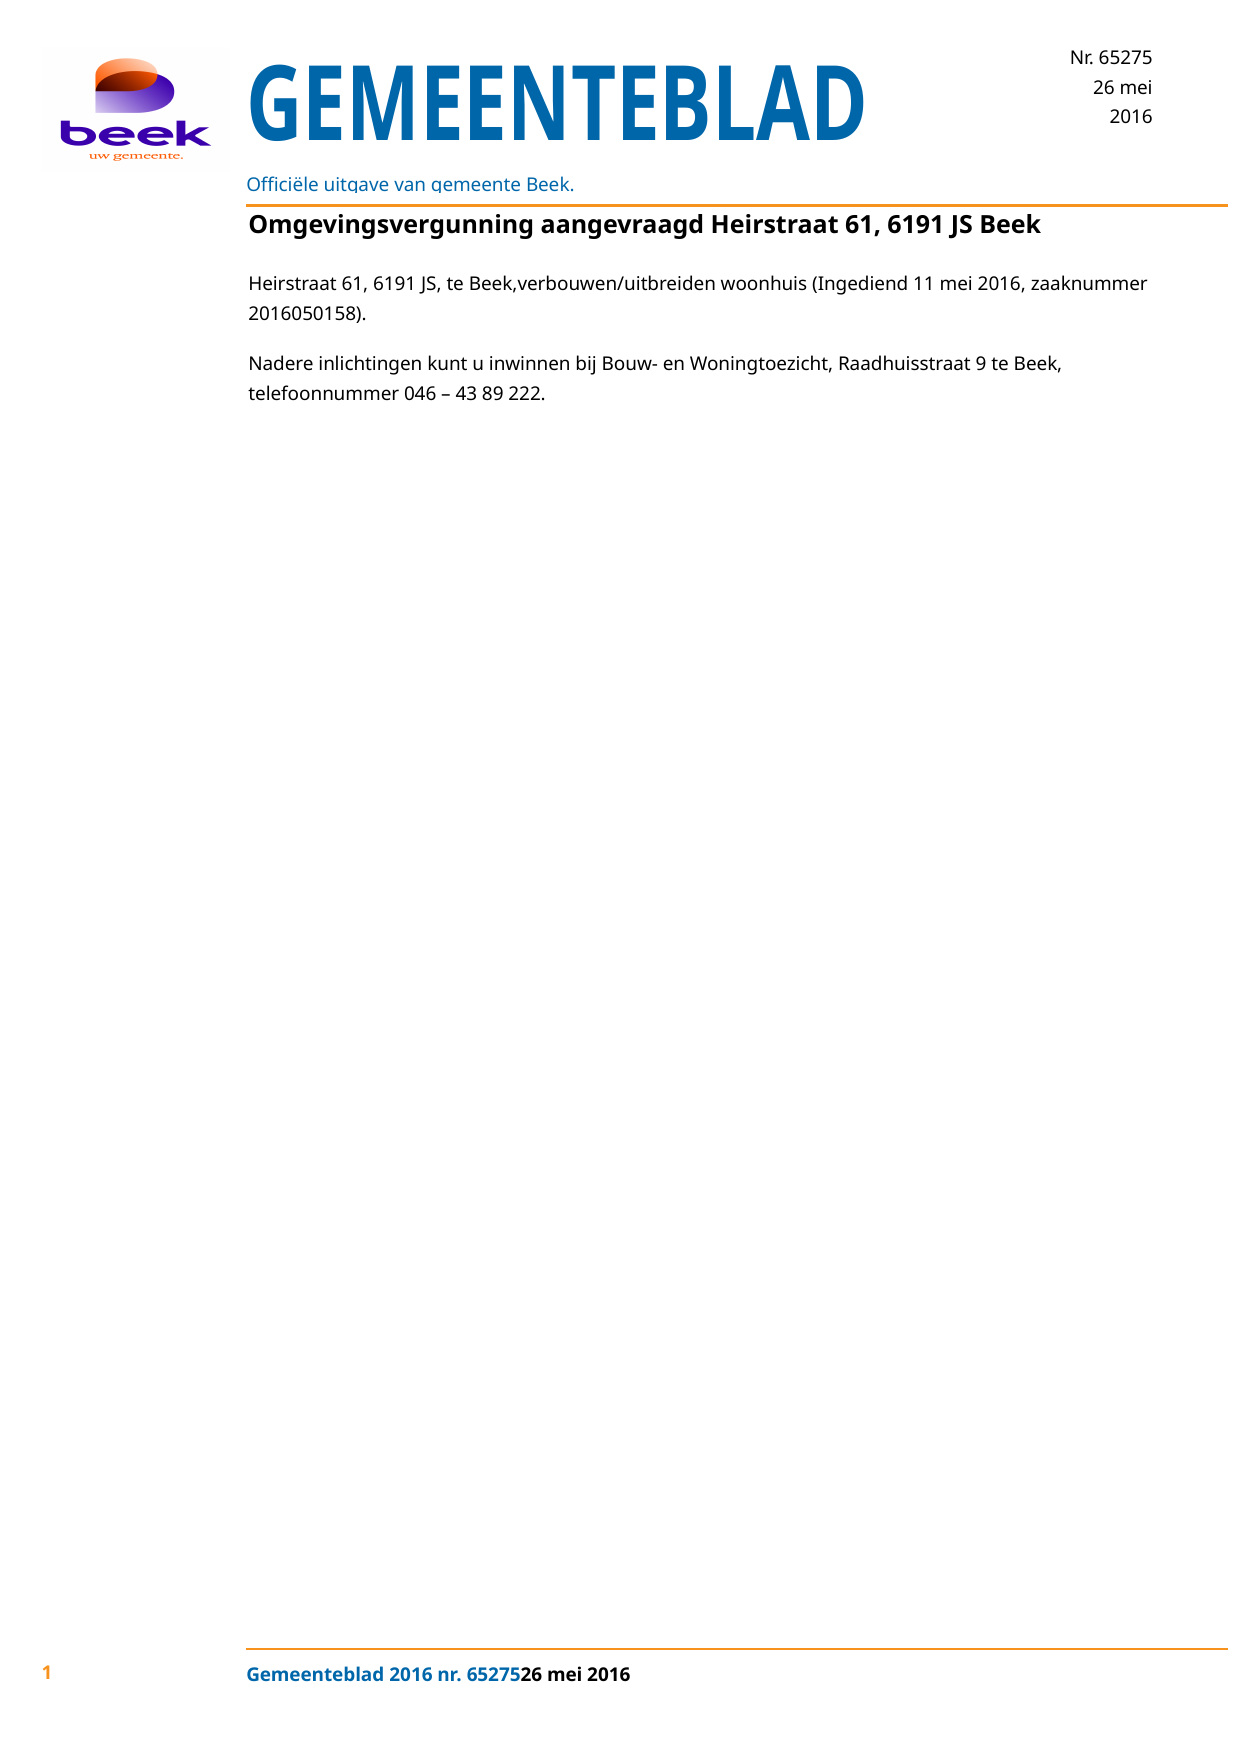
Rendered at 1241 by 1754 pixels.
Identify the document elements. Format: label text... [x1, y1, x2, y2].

text Heirstraat 61, 6191 JS, te Beek,verbouwen/uitbreiden woonhuis (Ingediend 11 mei 2016, zaaknummer 2016050158). [248, 270, 1152, 326]
text Nadere inlichtingen kunt u inwinnen bij Bouw- en Woningtoezicht, Raadhuisstraat 9 te Beek, telefoonnummer 046 – 43 89 222. [248, 350, 1152, 406]
text Omgevingsvergunning aangevraagd Heirstraat 61, 6191 JS Beek [248, 207, 1152, 241]
picture [41, 47, 231, 172]
